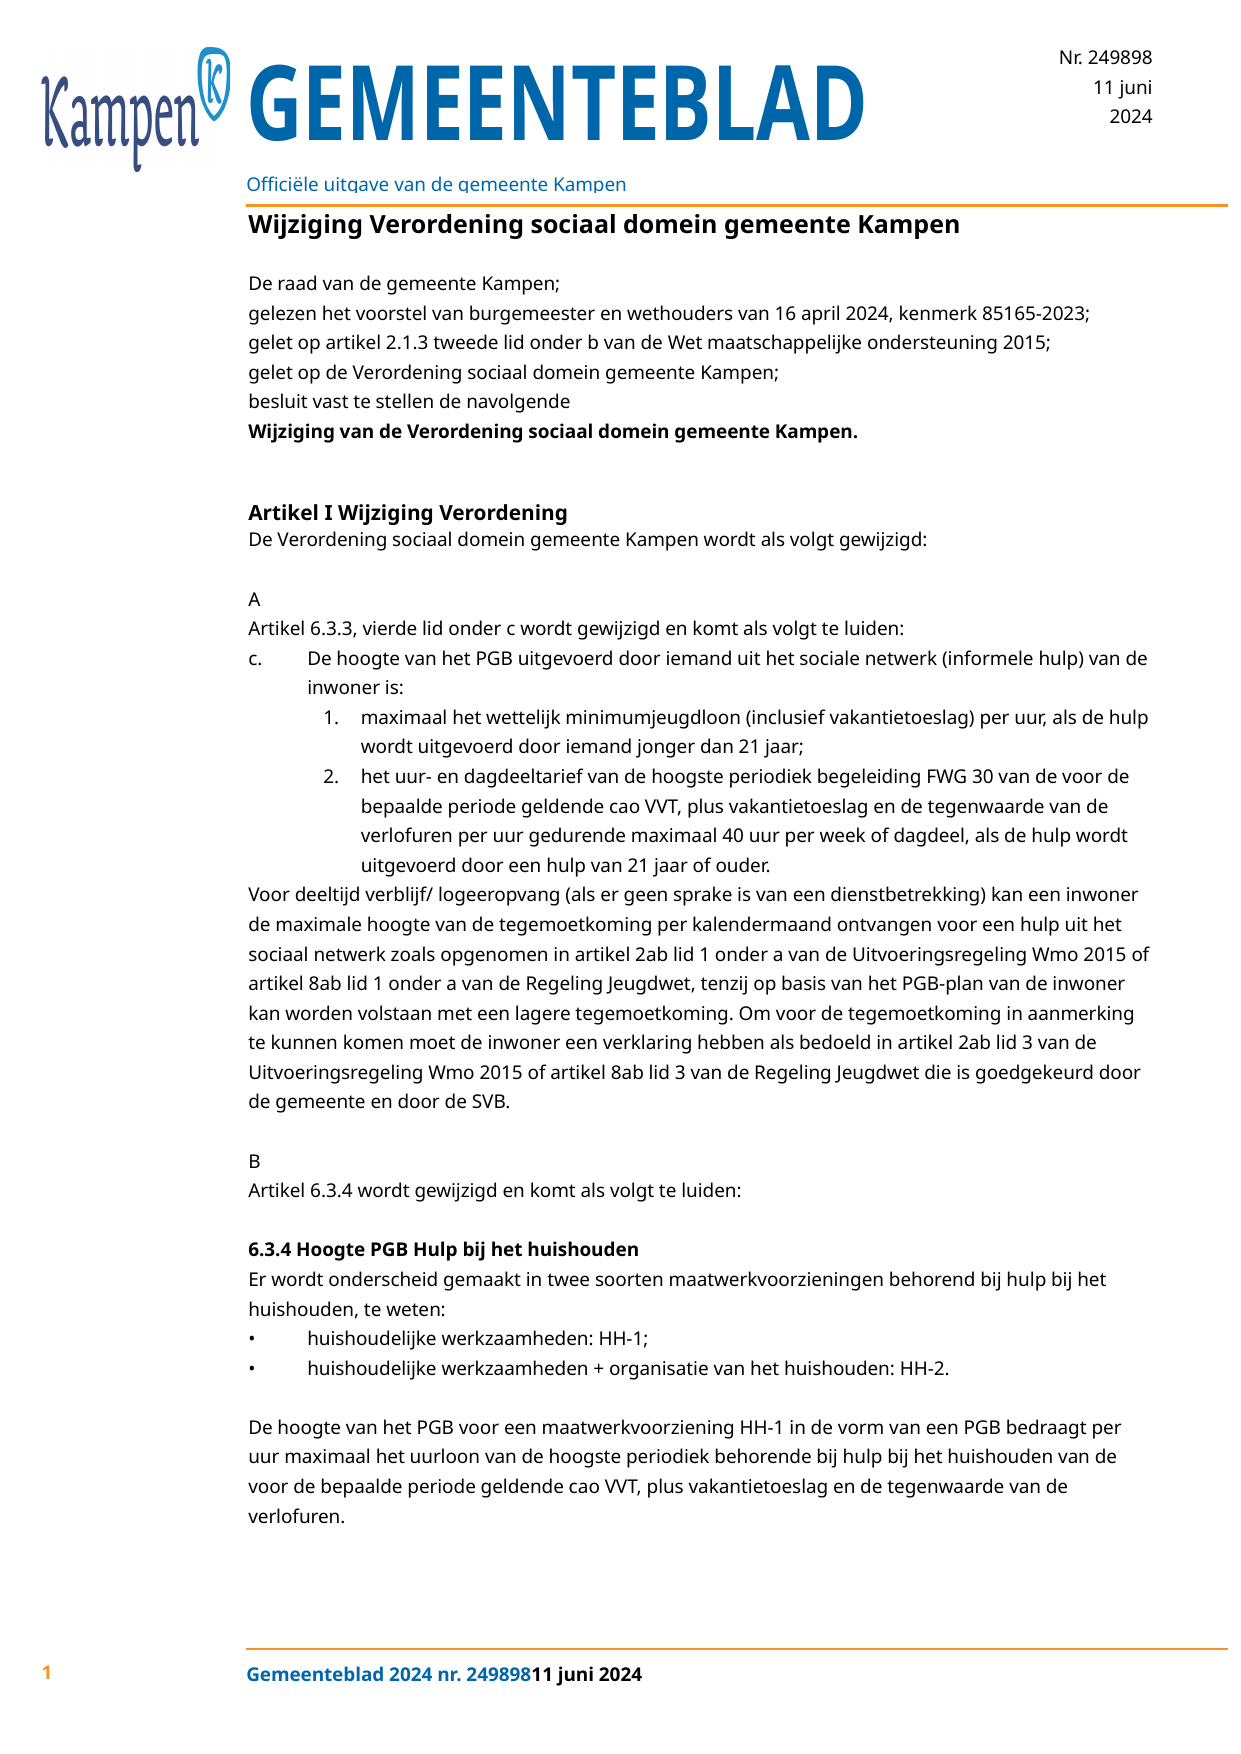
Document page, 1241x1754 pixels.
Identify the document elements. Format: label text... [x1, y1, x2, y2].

picture [41, 47, 231, 172]
text Wijziging Verordening sociaal domein gemeente Kampen [248, 207, 1152, 241]
list maximaal het wettelijk minimumjeugdloon (inclusief vakantietoeslag) per uur, als de hulp wordt uitgevoerd door iemand jonger dan 21 jaar; [323, 704, 1152, 759]
text 6.3.4 Hoogte PGB Hulp bij het huishouden [248, 1237, 1152, 1262]
text gelet op de Verordening sociaal domein gemeente Kampen; [248, 359, 1152, 385]
text B [248, 1148, 1152, 1174]
text gelet op artikel 2.1.3 tweede lid onder b van de Wet maatschappelijke ondersteuning 2015; [248, 329, 1152, 355]
text De raad van de gemeente Kampen; [248, 270, 1152, 296]
text Er wordt onderscheid gemaakt in twee soorten maatwerkvoorzieningen behorend bij hulp bij het huishouden, te weten: [248, 1266, 1152, 1322]
list De hoogte van het PGB uitgevoerd door iemand uit het sociale netwerk (informele hulp) van de inwoner is: [248, 645, 1152, 700]
text gelezen het voorstel van burgemeester en wethouders van 16 april 2024, kenmerk 85165-2023; [248, 300, 1152, 326]
text Voor deeltijd verblijf/ logeeropvang (als er geen sprake is van een dienstbetrekking) kan een inwoner de maximale hoogte van de tegemoetkoming per kalendermaand ontvangen voor een hulp uit het sociaal netwerk zoals opgenomen in artikel 2ab lid 1 onder a van de Uitvoeringsregeling Wmo 2015 of artikel 8ab lid 1 onder a van de Regeling Jeugdwet, tenzij op basis van het PGB-plan van de inwoner kan worden volstaan met een lagere tegemoetkoming. Om voor de tegemoetkoming in aanmerking te kunnen komen moet de inwoner een verklaring hebben als bedoeld in artikel 2ab lid 3 van de Uitvoeringsregeling Wmo 2015 of artikel 8ab lid 3 van de Regeling Jeugdwet die is goedgekeurd door de gemeente en door de SVB. [248, 882, 1152, 1114]
text A [248, 586, 1152, 612]
text Wijziging van de Verordening sociaal domein gemeente Kampen. [248, 418, 1152, 444]
text besluit vast te stellen de navolgende [248, 389, 1152, 414]
text De Verordening sociaal domein gemeente Kampen wordt als volgt gewijzigd: [248, 527, 1152, 552]
text De hoogte van het PGB voor een maatwerkvoorziening HH-1 in de vorm van een PGB bedraagt per uur maximaal het uurloon van de hoogste periodiek behorende bij hulp bij het huishouden van de voor de bepaalde periode geldende cao VVT, plus vakantietoeslag en de tegenwaarde van de verlofuren. [248, 1414, 1152, 1529]
list huishoudelijke werkzaamheden + organisatie van het huishouden: HH-2. [248, 1355, 1152, 1381]
text Artikel 6.3.3, vierde lid onder c wordt gewijzigd en komt als volgt te luiden: [248, 615, 1152, 641]
list het uur- en dagdeeltarief van de hoogste periodiek begeleiding FWG 30 van de voor de bepaalde periode geldende cao VVT, plus vakantietoeslag en de tegenwaarde van de verlofuren per uur gedurende maximaal 40 uur per week of dagdeel, als de hulp wordt uitgevoerd door een hulp van 21 jaar of ouder. [323, 763, 1152, 878]
text Artikel 6.3.4 wordt gewijzigd en komt als volgt te luiden: [248, 1177, 1152, 1203]
list huishoudelijke werkzaamheden: HH-1; [248, 1325, 1152, 1351]
text Artikel I Wijziging Verordening [248, 498, 1152, 527]
